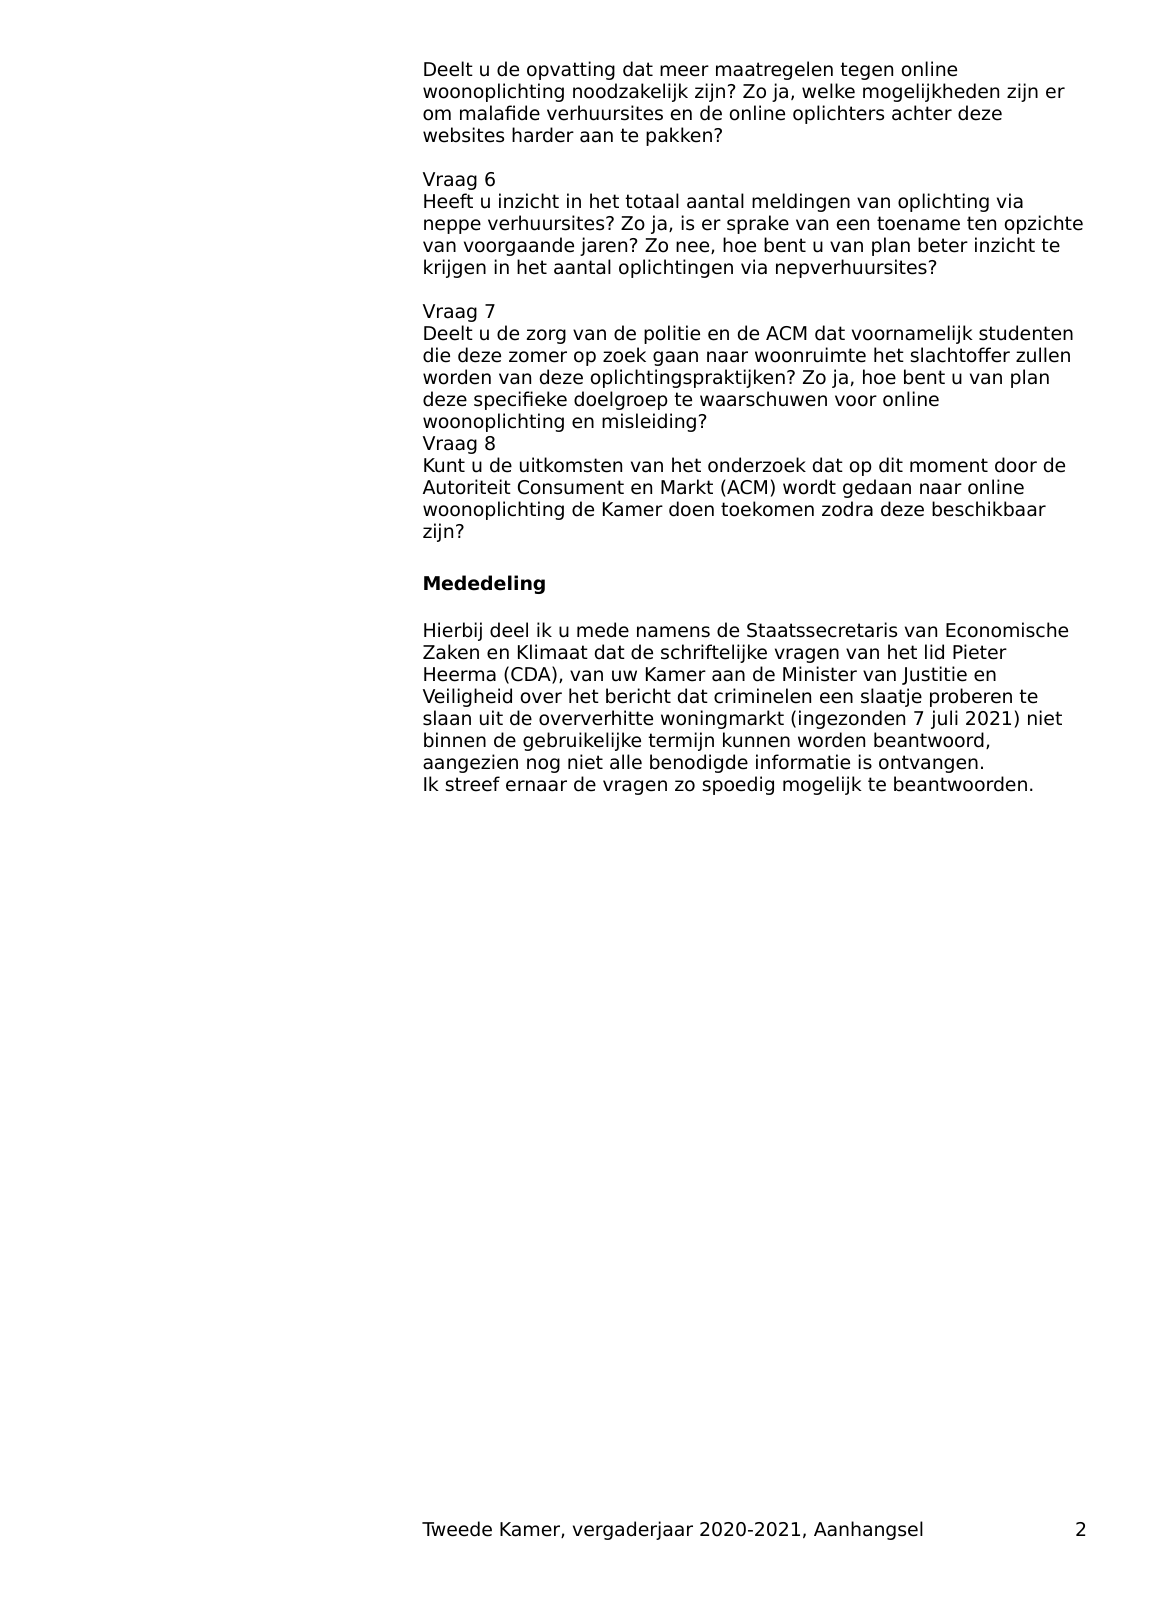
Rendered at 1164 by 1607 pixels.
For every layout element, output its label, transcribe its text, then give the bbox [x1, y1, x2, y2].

subtitle Mededeling [422, 573, 1087, 595]
text Heeft u inzicht in het totaal aantal meldingen van oplichting via neppe verhuursites? Zo ja, is er sprake van een toename ten opzichte van voorgaande jaren? Zo nee, hoe bent u van plan beter inzicht te krijgen in het aantal oplichtingen via nepverhuursites? [422, 191, 1087, 279]
text Hierbij deel ik u mede namens de Staatssecretaris van Economische Zaken en Klimaat dat de schriftelijke vragen van het lid Pieter Heerma (CDA), van uw Kamer aan de Minister van Justitie en Veiligheid over het bericht dat criminelen een slaatje proberen te slaan uit de oververhitte woningmarkt (ingezonden 7 juli 2021) niet binnen de gebruikelijke termijn kunnen worden beantwoord, aangezien nog niet alle benodigde informatie is ontvangen. [422, 620, 1087, 774]
text Vraag 6 [422, 169, 1087, 191]
text Kunt u de uitkomsten van het onderzoek dat op dit moment door de Autoriteit Consument en Markt (ACM) wordt gedaan naar online woonoplichting de Kamer doen toekomen zodra deze beschikbaar zijn? [422, 455, 1087, 543]
text Deelt u de opvatting dat meer maatregelen tegen online woonoplichting noodzakelijk zijn? Zo ja, welke mogelijkheden zijn er om malafide verhuursites en de online oplichters achter deze websites harder aan te pakken? [422, 59, 1087, 147]
text Ik streef ernaar de vragen zo spoedig mogelijk te beantwoorden. [422, 774, 1087, 796]
text Vraag 8 [422, 433, 1087, 455]
text Deelt u de zorg van de politie en de ACM dat voornamelijk studenten die deze zomer op zoek gaan naar woonruimte het slachtoffer zullen worden van deze oplichtingspraktijken? Zo ja, hoe bent u van plan deze specifieke doelgroep te waarschuwen voor online woonoplichting en misleiding? [422, 323, 1087, 433]
text Vraag 7 [422, 301, 1087, 323]
